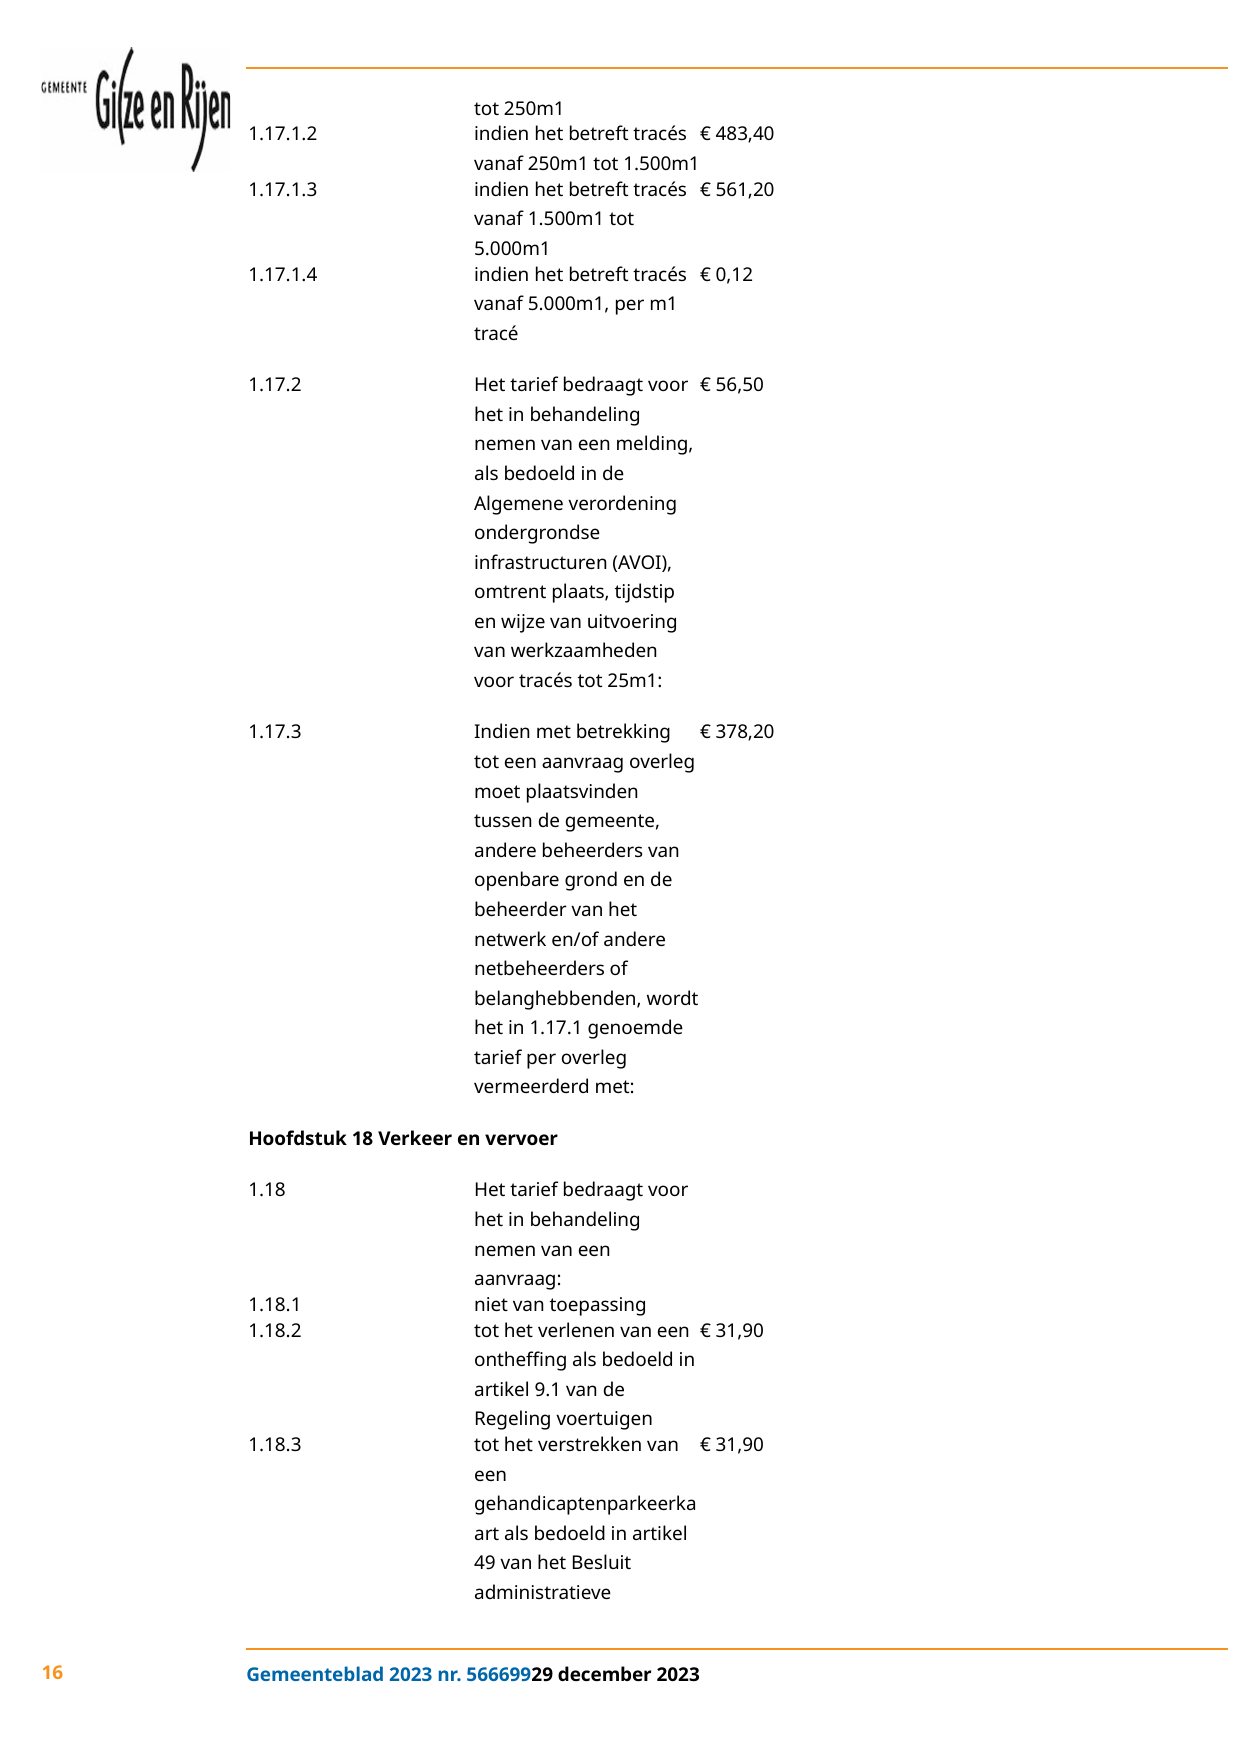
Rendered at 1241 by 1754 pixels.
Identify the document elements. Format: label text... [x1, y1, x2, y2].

table_cell € 378,20 [700, 719, 926, 1099]
table_cell [248, 95, 474, 121]
table_cell indien het betreft tracés vanaf 250m1 tot 1.500m1 [474, 121, 700, 176]
table_cell tot het verlenen van een ontheffing als bedoeld in artikel 9.1 van de Regeling voertuigen [474, 1317, 700, 1431]
table_cell [474, 693, 700, 719]
picture [41, 47, 231, 172]
table_cell [248, 1151, 926, 1177]
table_cell € 483,40 [700, 121, 926, 176]
table_cell [248, 1099, 926, 1125]
table_cell [248, 346, 474, 371]
table_cell 1.17.1.2 [248, 121, 474, 176]
table_cell Het tarief bedraagt voor het in behandeling nemen van een melding, als bedoeld in de Algemene verordening ondergrondse infrastructuren (AVOI), omtrent plaats, tijdstip en wijze van uitvoering van werkzaamheden voor tracés tot 25m1: [474, 371, 700, 693]
table_cell 1.17.1.3 [248, 176, 474, 261]
table_cell 1.18.2 [248, 1317, 474, 1431]
table_cell € 56,50 [700, 371, 926, 693]
table_cell [700, 95, 926, 121]
table_cell indien het betreft tracés vanaf 1.500m1 tot 5.000m1 [474, 176, 700, 261]
table_cell € 0,12 [700, 261, 926, 346]
table_cell [248, 693, 474, 719]
table_cell 1.17.1.4 [248, 261, 474, 346]
table_cell € 561,20 [700, 176, 926, 261]
table_cell € 31,90 [700, 1431, 926, 1605]
table_cell niet van toepassing [474, 1291, 700, 1317]
table_cell indien het betreft tracés vanaf 5.000m1, per m1 tracé [474, 261, 700, 346]
table_cell [700, 693, 926, 719]
table_cell [700, 346, 926, 371]
table_cell Het tarief bedraagt voor het in behandeling nemen van een aanvraag: [474, 1177, 700, 1291]
table_cell Hoofdstuk 18 Verkeer en vervoer [248, 1125, 926, 1151]
table_cell 1.18.3 [248, 1431, 474, 1605]
table_cell 1.18 [248, 1177, 474, 1291]
table_cell € 31,90 [700, 1317, 926, 1431]
table_cell Indien met betrekking tot een aanvraag overleg moet plaatsvinden tussen de gemeente, andere beheerders van openbare grond en de beheerder van het netwerk en/of andere netbeheerders of belanghebbenden, wordt het in 1.17.1 genoemde tarief per overleg vermeerderd met: [474, 719, 700, 1099]
table_cell [700, 1177, 926, 1291]
table_cell 1.18.1 [248, 1291, 474, 1317]
table_cell [474, 346, 700, 371]
table_cell [700, 1291, 926, 1317]
table_cell 1.17.2 [248, 371, 474, 693]
table_cell tot 250m1 [474, 95, 700, 121]
table_cell tot het verstrekken van een gehandicaptenparkeerkaart als bedoeld in artikel 49 van het Besluit administratieve [474, 1431, 700, 1605]
table_cell 1.17.3 [248, 719, 474, 1099]
